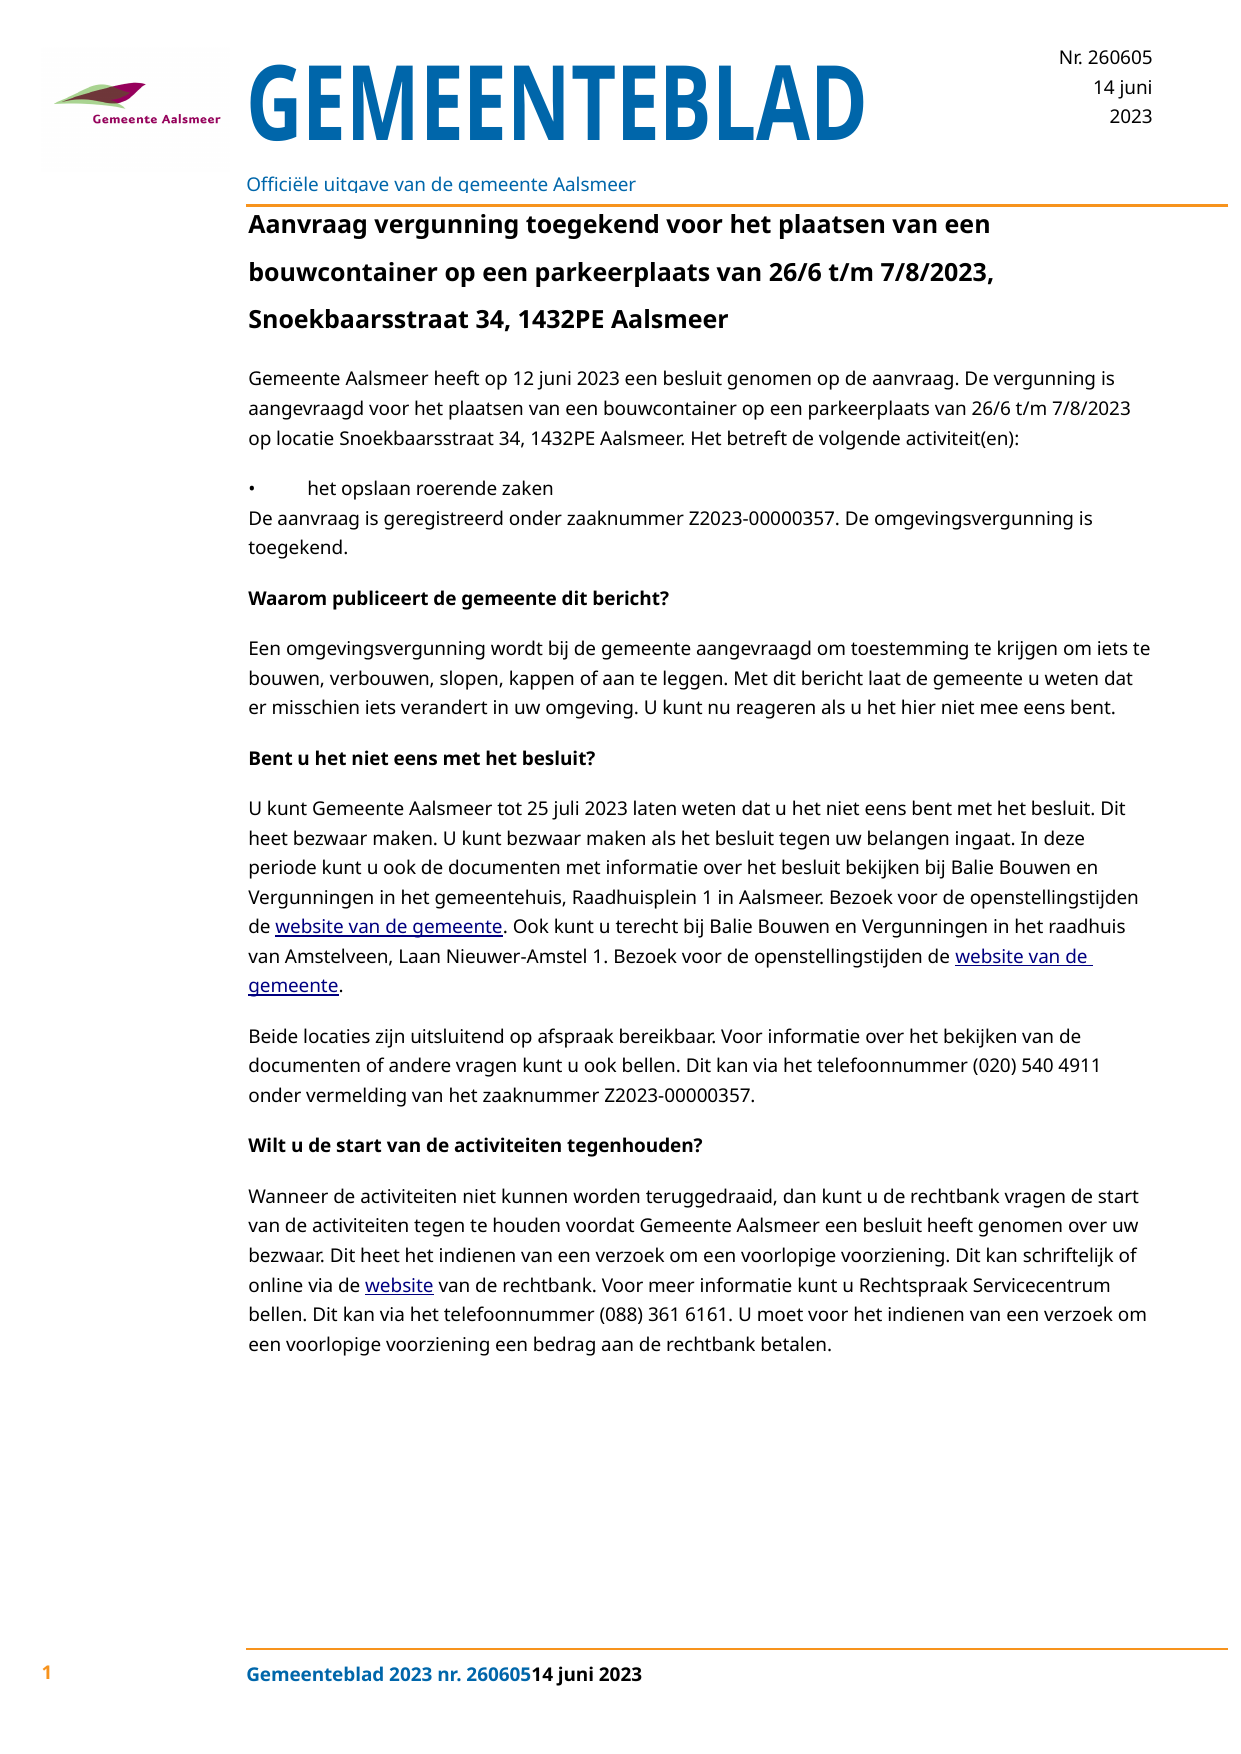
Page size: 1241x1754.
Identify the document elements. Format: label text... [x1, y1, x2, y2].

text Wilt u de start van de activiteiten tegenhouden? [248, 1133, 1152, 1158]
text De aanvraag is geregistreerd onder zaaknummer Z2023-00000357. De omgevingsvergunning is toegekend. [248, 505, 1152, 560]
picture [41, 47, 231, 172]
text Waarom publiceert de gemeente dit bericht? [248, 585, 1152, 610]
text Beide locaties zijn uitsluitend op afspraak bereikbaar. Voor informatie over het bekijken van de documenten of andere vragen kunt u ook bellen. Dit kan via het telefoonnummer (020) 540 4911 onder vermelding van het zaaknummer Z2023-00000357. [248, 1023, 1152, 1108]
text U kunt Gemeente Aalsmeer tot 25 juli 2023 laten weten dat u het niet eens bent met het besluit. Dit heet bezwaar maken. U kunt bezwaar maken als het besluit tegen uw belangen ingaat. In deze periode kunt u ook de documenten met informatie over het besluit bekijken bij Balie Bouwen en Vergunningen in het gemeentehuis, Raadhuisplein 1 in Aalsmeer. Bezoek voor de openstellingstijden de website van de gemeente. Ook kunt u terecht bij Balie Bouwen en Vergunningen in het raadhuis van Amstelveen, Laan Nieuwer-Amstel 1. Bezoek voor de openstellingstijden de website van de gemeente. [248, 795, 1152, 998]
text Aanvraag vergunning toegekend voor het plaatsen van een bouwcontainer op een parkeerplaats van 26/6 t/m 7/8/2023, Snoekbaarsstraat 34, 1432PE Aalsmeer [248, 207, 1152, 336]
text Wanneer de activiteiten niet kunnen worden teruggedraaid, dan kunt u de rechtbank vragen de start van de activiteiten tegen te houden voordat Gemeente Aalsmeer een besluit heeft genomen over uw bezwaar. Dit heet het indienen van een verzoek om een voorlopige voorziening. Dit kan schriftelijk of online via de website van de rechtbank. Voor meer informatie kunt u Rechtspraak Servicecentrum bellen. Dit kan via het telefoonnummer (088) 361 6161. U moet voor het indienen van een verzoek om een voorlopige voorziening een bedrag aan de rechtbank betalen. [248, 1183, 1152, 1357]
text Bent u het niet eens met het besluit? [248, 745, 1152, 770]
text Een omgevingsvergunning wordt bij de gemeente aangevraagd om toestemming te krijgen om iets te bouwen, verbouwen, slopen, kappen of aan te leggen. Met dit bericht laat de gemeente u weten dat er misschien iets verandert in uw omgeving. U kunt nu reageren als u het hier niet mee eens bent. [248, 635, 1152, 720]
list het opslaan roerende zaken [248, 475, 1152, 501]
text Gemeente Aalsmeer heeft op 12 juni 2023 een besluit genomen op de aanvraag. De vergunning is aangevraagd voor het plaatsen van een bouwcontainer op een parkeerplaats van 26/6 t/m 7/8/2023 op locatie Snoekbaarsstraat 34, 1432PE Aalsmeer. Het betreft de volgende activiteit(en): [248, 366, 1152, 450]
